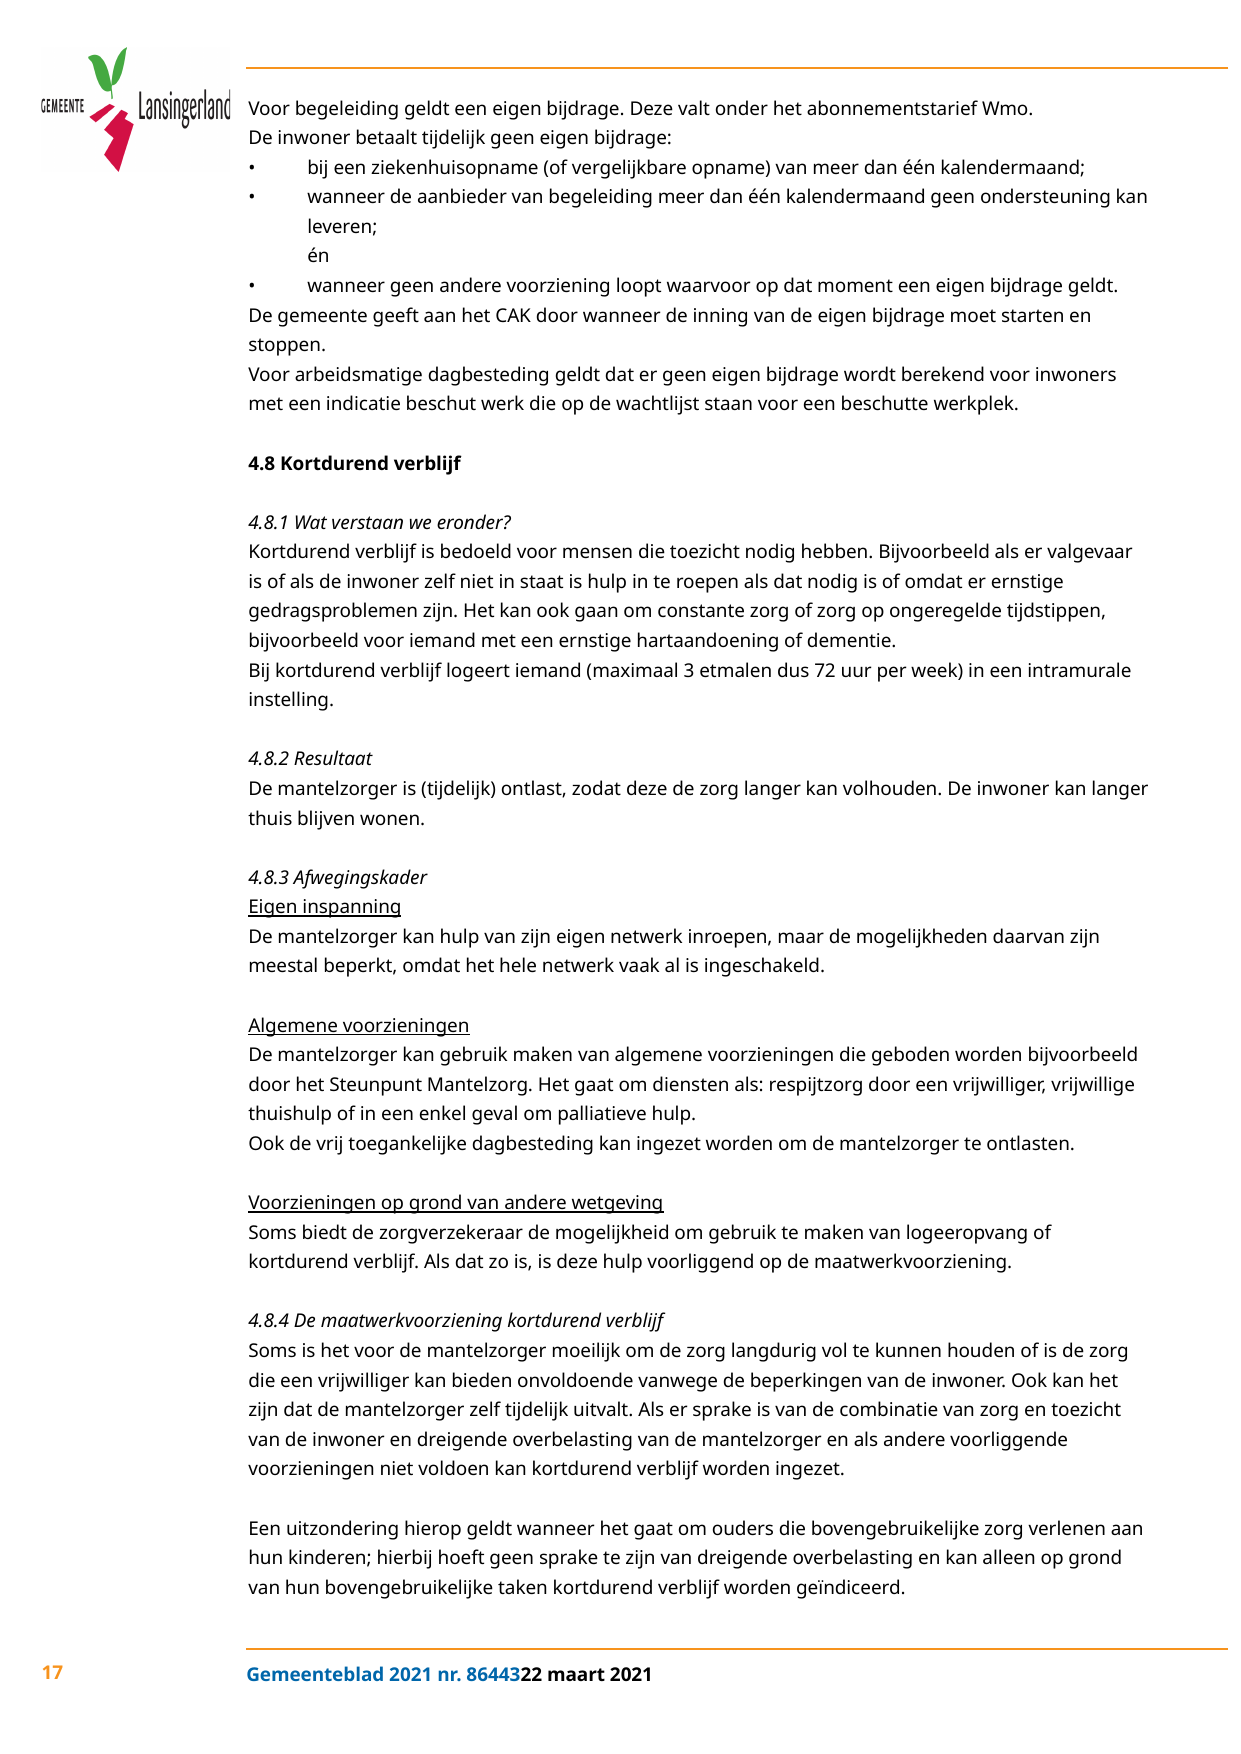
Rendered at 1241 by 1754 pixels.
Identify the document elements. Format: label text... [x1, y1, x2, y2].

text Soms biedt de zorgverzekeraar de mogelijkheid om gebruik te maken van logeeropvang of kortdurend verblijf. Als dat zo is, is deze hulp voorliggend op de maatwerkvoorziening. [248, 1219, 1152, 1274]
text Voor begeleiding geldt een eigen bijdrage. Deze valt onder het abonnementstarief Wmo. [248, 95, 1152, 121]
text De mantelzorger kan hulp van zijn eigen netwerk inroepen, maar de mogelijkheden daarvan zijn meestal beperkt, omdat het hele netwerk vaak al is ingeschakeld. [248, 923, 1152, 978]
picture [41, 47, 231, 172]
text 4.8.4 De maatwerkvoorziening kortdurend verblijf [248, 1308, 1152, 1333]
list wanneer de aanbieder van begeleiding meer dan één kalendermaand geen ondersteuning kan leveren; [248, 183, 1152, 239]
text De inwoner betaalt tijdelijk geen eigen bijdrage: [248, 124, 1152, 150]
text De gemeente geeft aan het CAK door wanneer de inning van de eigen bijdrage moet starten en stoppen. [248, 302, 1152, 357]
list wanneer geen andere voorziening loopt waarvoor op dat moment een eigen bijdrage geldt. [248, 272, 1152, 298]
text Eigen inspanning [248, 893, 1152, 919]
text Algemene voorzieningen [248, 1012, 1152, 1038]
text Soms is het voor de mantelzorger moeilijk om de zorg langdurig vol te kunnen houden of is de zorg die een vrijwilliger kan bieden onvoldoende vanwege de beperkingen van de inwoner. Ook kan het zijn dat de mantelzorger zelf tijdelijk uitvalt. Als er sprake is van de combinatie van zorg en toezicht van de inwoner en dreigende overbelasting van de mantelzorger en als andere voorliggende voorzieningen niet voldoen kan kortdurend verblijf worden ingezet. [248, 1337, 1152, 1481]
text 4.8 Kortdurend verblijf [248, 450, 1152, 476]
text 4.8.3 Afwegingskader [248, 864, 1152, 890]
text Bij kortdurend verblijf logeert iemand (maximaal 3 etmalen dus 72 uur per week) in een intramurale instelling. [248, 657, 1152, 712]
text Een uitzondering hierop geldt wanneer het gaat om ouders die bovengebruikelijke zorg verlenen aan hun kinderen; hierbij hoeft geen sprake te zijn van dreigende overbelasting en kan alleen op grond van hun bovengebruikelijke taken kortdurend verblijf worden geïndiceerd. [248, 1515, 1152, 1600]
text Voor arbeidsmatige dagbesteding geldt dat er geen eigen bijdrage wordt berekend voor inwoners met een indicatie beschut werk die op de wachtlijst staan voor een beschutte werkplek. [248, 361, 1152, 416]
text Kortdurend verblijf is bedoeld voor mensen die toezicht nodig hebben. Bijvoorbeeld als er valgevaar is of als de inwoner zelf niet in staat is hulp in te roepen als dat nodig is of omdat er ernstige gedragsproblemen zijn. Het kan ook gaan om constante zorg of zorg op ongeregelde tijdstippen, bijvoorbeeld voor iemand met een ernstige hartaandoening of dementie. [248, 538, 1152, 653]
text Voorzieningen op grond van andere wetgeving [248, 1189, 1152, 1215]
text 4.8.1 Wat verstaan we eronder? [248, 509, 1152, 535]
text De mantelzorger kan gebruik maken van algemene voorzieningen die geboden worden bijvoorbeeld door het Steunpunt Mantelzorg. Het gaat om diensten als: respijtzorg door een vrijwilliger, vrijwillige thuishulp of in een enkel geval om palliatieve hulp. [248, 1041, 1152, 1126]
text Ook de vrij toegankelijke dagbesteding kan ingezet worden om de mantelzorger te ontlasten. [248, 1130, 1152, 1156]
list bij een ziekenhuisopname (of vergelijkbare opname) van meer dan één kalendermaand; [248, 154, 1152, 180]
text 4.8.2 Resultaat [248, 746, 1152, 771]
list én [248, 243, 1152, 268]
text De mantelzorger is (tijdelijk) ontlast, zodat deze de zorg langer kan volhouden. De inwoner kan langer thuis blijven wonen. [248, 775, 1152, 831]
